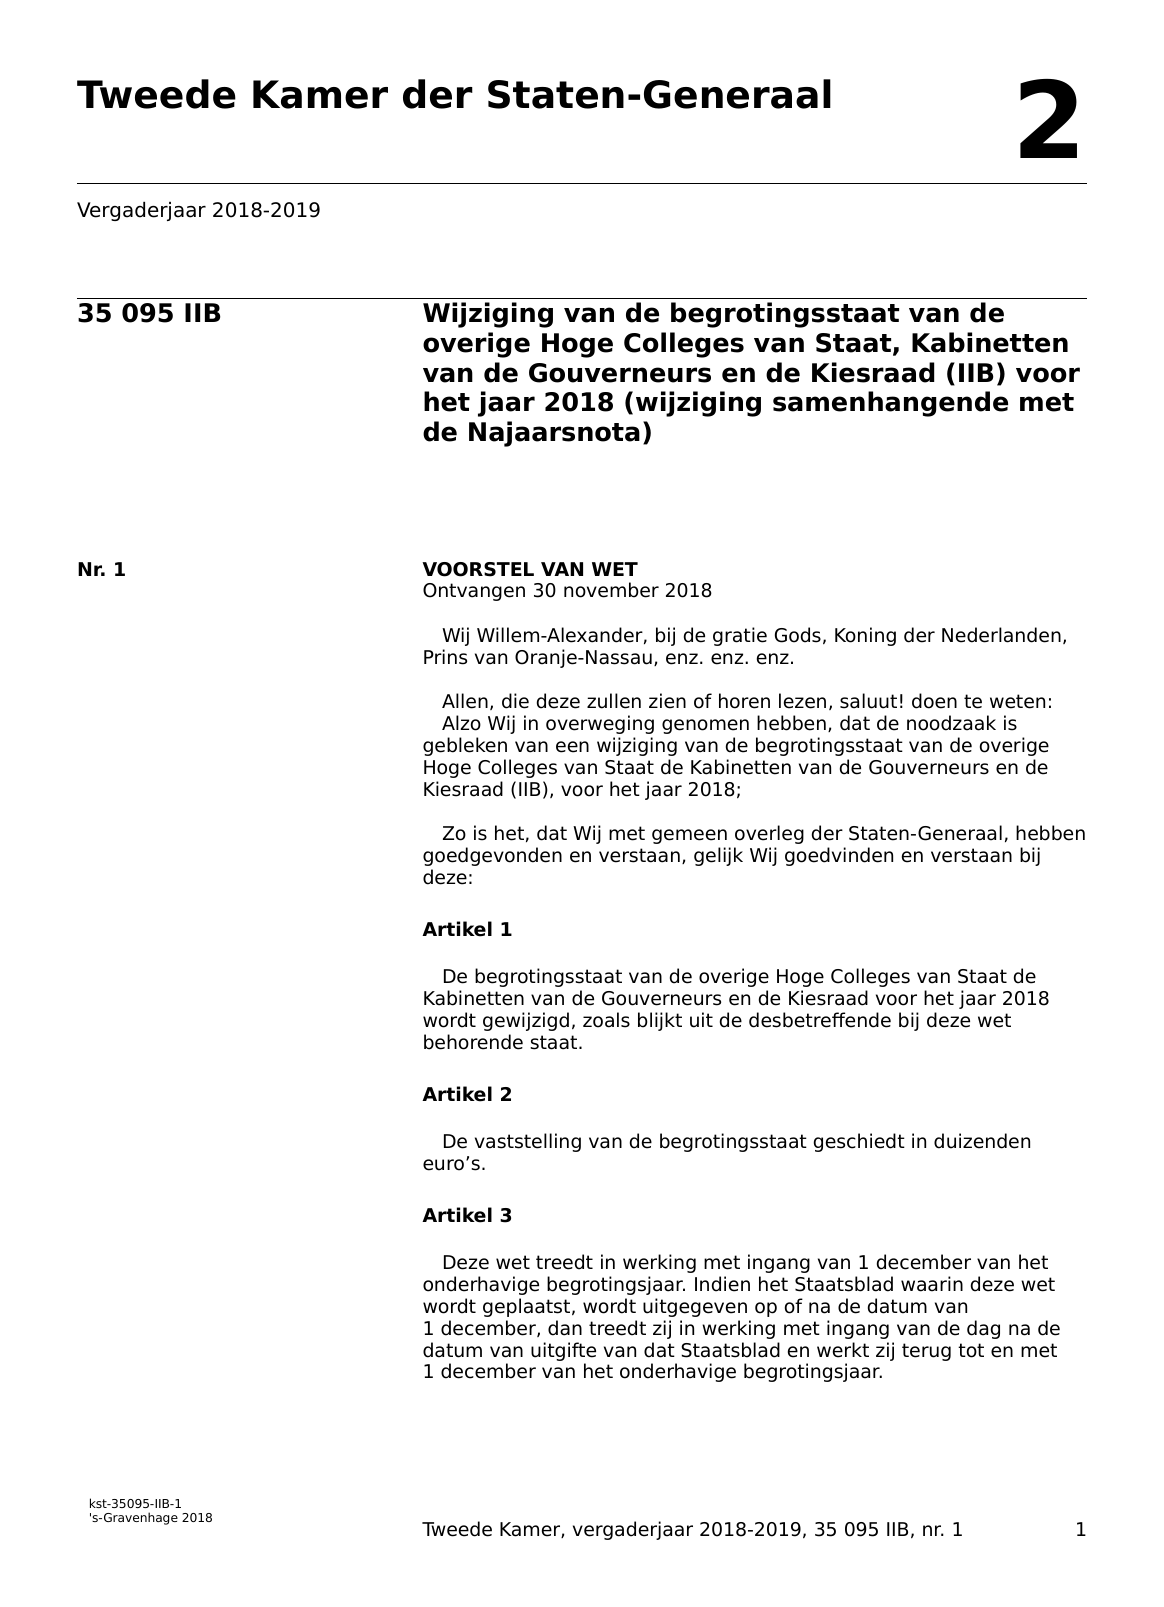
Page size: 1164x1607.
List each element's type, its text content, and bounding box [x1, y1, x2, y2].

text kst-35095-IIB-1 [88, 1497, 323, 1511]
text 's-Gravenhage 2018 [88, 1511, 323, 1525]
table_header Tweede Kamer der Staten-Generaal [77, 59, 886, 183]
subtitle Nr. 1 VOORSTEL VAN WET [77, 558, 1087, 580]
table_cell Vergaderjaar 2018-2019 [77, 184, 1087, 298]
subtitle Artikel 3 [422, 1204, 1087, 1227]
text De begrotingsstaat van de overige Hoge Colleges van Staat de Kabinetten van de Gouverneurs en de Kiesraad voor het jaar 2018 wordt gewijzigd, zoals blijkt uit de desbetreffende bij deze wet behorende staat. [422, 966, 1087, 1054]
subtitle Artikel 2 [422, 1084, 1087, 1106]
text Allen, die deze zullen zien of horen lezen, saluut! doen te weten: [422, 691, 1087, 713]
subtitle Artikel 1 [422, 919, 1087, 941]
text De vaststelling van de begrotingsstaat geschiedt in duizenden euro’s. [422, 1131, 1087, 1174]
text Alzo Wij in overweging genomen hebben, dat de noodzaak is gebleken van een wijziging van de begrotingsstaat van de overige Hoge Colleges van Staat de Kabinetten van de Gouverneurs en de Kiesraad (IIB), voor het jaar 2018; [422, 713, 1087, 801]
subtitle 35 095 IIB Wijziging van de begrotingsstaat van de overige Hoge Colleges van Staat, Kabinetten van de Gouverneurs en de Kiesraad (IIB) voor het jaar 2018 (wijziging samenhangende met de Najaarsnota) [77, 299, 1087, 447]
text Zo is het, dat Wij met gemeen overleg der Staten-Generaal, hebben goedgevonden en verstaan, gelijk Wij goedvinden en verstaan bij deze: [422, 823, 1087, 889]
text Ontvangen 30 november 2018 [422, 580, 1087, 602]
table_header 2 [886, 59, 1087, 183]
text Deze wet treedt in werking met ingang van 1 december van het onderhavige begrotingsjaar. Indien het Staatsblad waarin deze wet wordt geplaatst, wordt uitgegeven op of na de datum van 1 december, dan treedt zij in werking met ingang van de dag na de datum van uitgifte van dat Staatsblad en werkt zij terug tot en met 1 december van het onderhavige begrotingsjaar. [422, 1252, 1087, 1383]
text Wij Willem-Alexander, bij de gratie Gods, Koning der Nederlanden, Prins van Oranje-Nassau, enz. enz. enz. [422, 624, 1087, 668]
